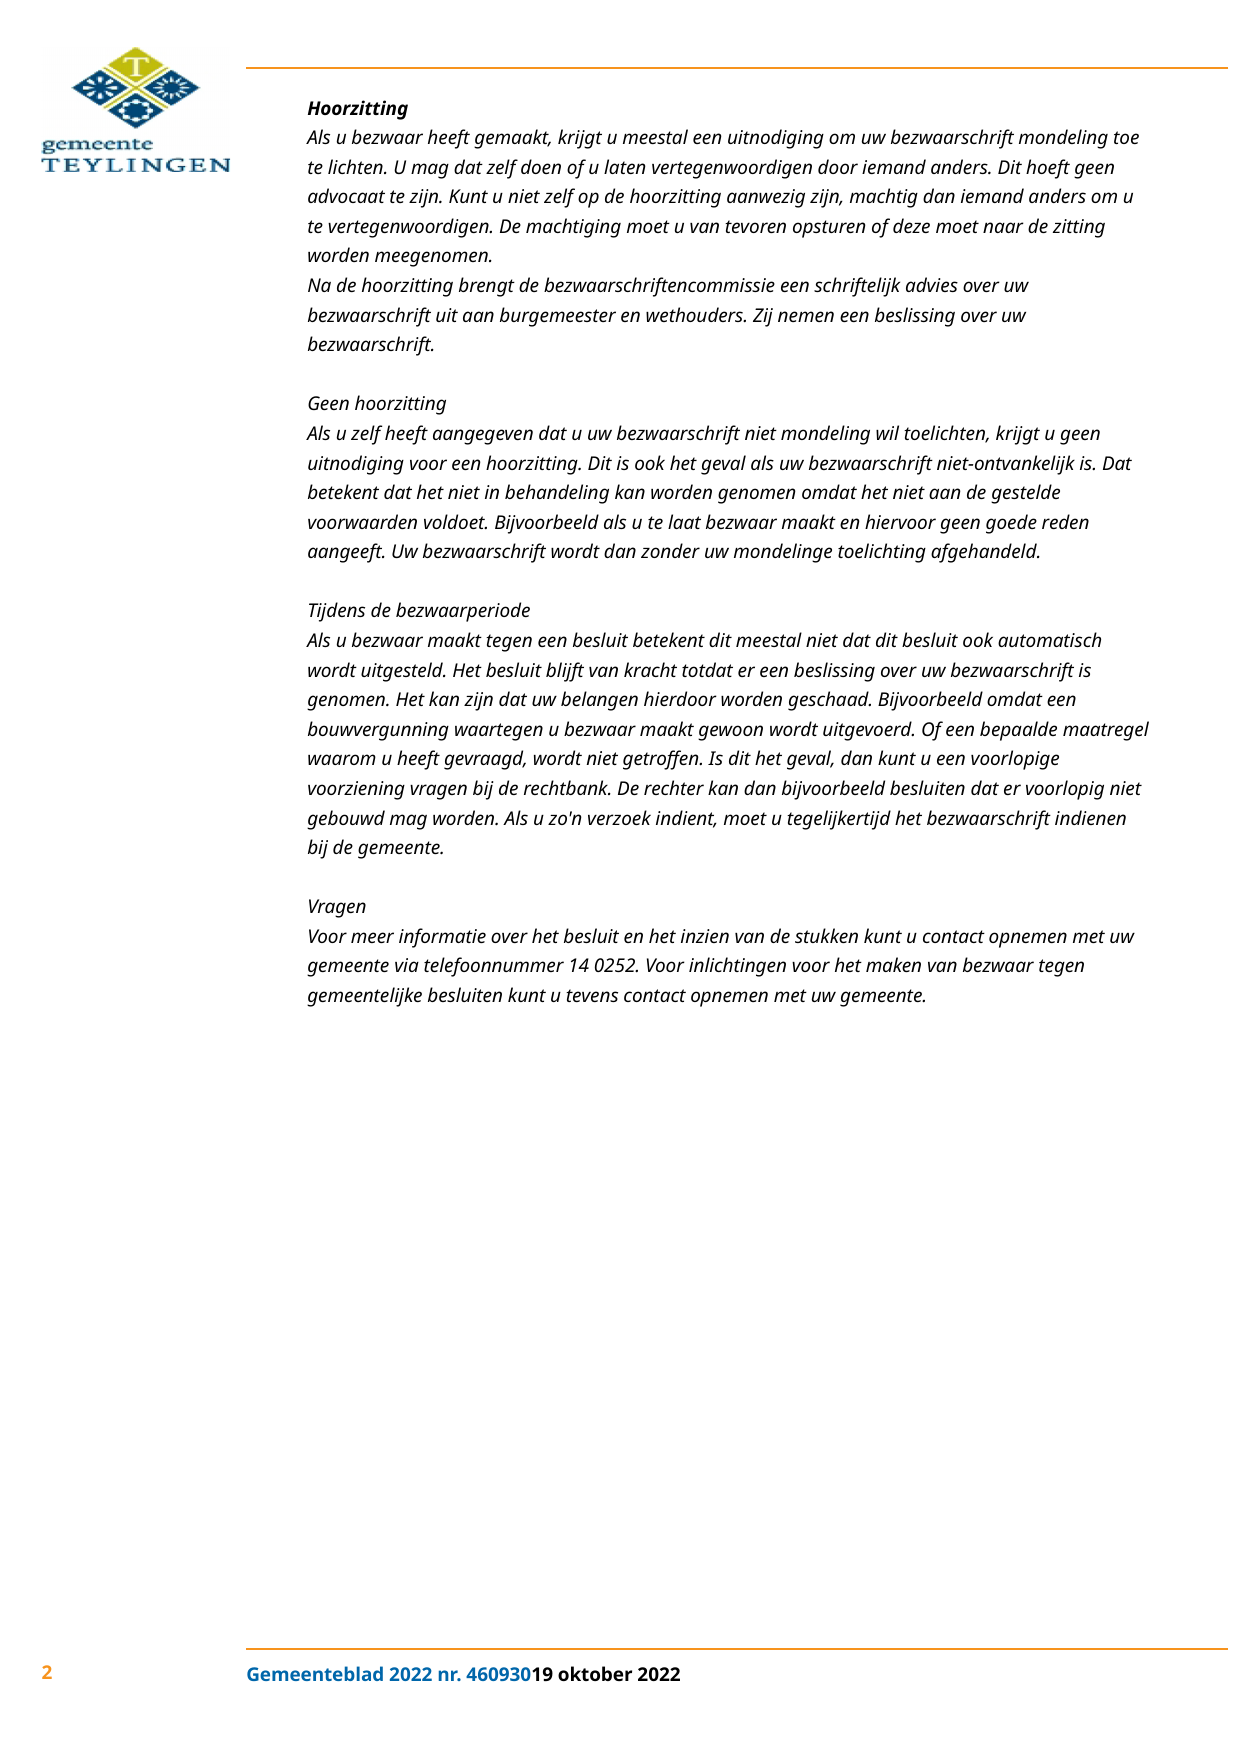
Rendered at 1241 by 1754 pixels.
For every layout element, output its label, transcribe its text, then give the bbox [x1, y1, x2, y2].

list Vragen [248, 893, 1152, 919]
list Als u bezwaar maakt tegen een besluit betekent dit meestal niet dat dit besluit ook automatisch wordt uitgesteld. Het besluit blijft van kracht totdat er een beslissing over uw bezwaarschrift is genomen. Het kan zijn dat uw belangen hierdoor worden geschaad. Bijvoorbeeld omdat een bouwvergunning waartegen u bezwaar maakt gewoon wordt uitgevoerd. Of een bepaalde maatregel waarom u heeft gevraagd, wordt niet getroffen. Is dit het geval, dan kunt u een voorlopige voorziening vragen bij de rechtbank. De rechter kan dan bijvoorbeeld besluiten dat er voorlopig niet gebouwd mag worden. Als u zo'n verzoek indient, moet u tegelijkertijd het bezwaarschrift indienen bij de gemeente. [248, 627, 1152, 860]
list Hoorzitting [248, 95, 1152, 121]
list Geen hoorzitting [248, 391, 1152, 416]
picture [41, 47, 231, 172]
list Na de hoorzitting brengt de bezwaarschriftencommissie een schriftelijk advies over uw bezwaarschrift uit aan burgemeester en wethouders. Zij nemen een beslissing over uw bezwaarschrift. [248, 272, 1152, 357]
list Tijdens de bezwaarperiode [248, 598, 1152, 623]
list Als u zelf heeft aangegeven dat u uw bezwaarschrift niet mondeling wil toelichten, krijgt u geen uitnodiging voor een hoorzitting. Dit is ook het geval als uw bezwaarschrift niet-ontvankelijk is. Dat betekent dat het niet in behandeling kan worden genomen omdat het niet aan de gestelde voorwaarden voldoet. Bijvoorbeeld als u te laat bezwaar maakt en hiervoor geen goede reden aangeeft. Uw bezwaarschrift wordt dan zonder uw mondelinge toelichting afgehandeld. [248, 420, 1152, 564]
list Als u bezwaar heeft gemaakt, krijgt u meestal een uitnodiging om uw bezwaarschrift mondeling toe te lichten. U mag dat zelf doen of u laten vertegenwoordigen door iemand anders. Dit hoeft geen advocaat te zijn. Kunt u niet zelf op de hoorzitting aanwezig zijn, machtig dan iemand anders om u te vertegenwoordigen. De machtiging moet u van tevoren opsturen of deze moet naar de zitting worden meegenomen. [248, 124, 1152, 268]
list Voor meer informatie over het besluit en het inzien van de stukken kunt u contact opnemen met uw gemeente via telefoonnummer 14 0252. Voor inlichtingen voor het maken van bezwaar tegen gemeentelijke besluiten kunt u tevens contact opnemen met uw gemeente. [248, 923, 1152, 1008]
